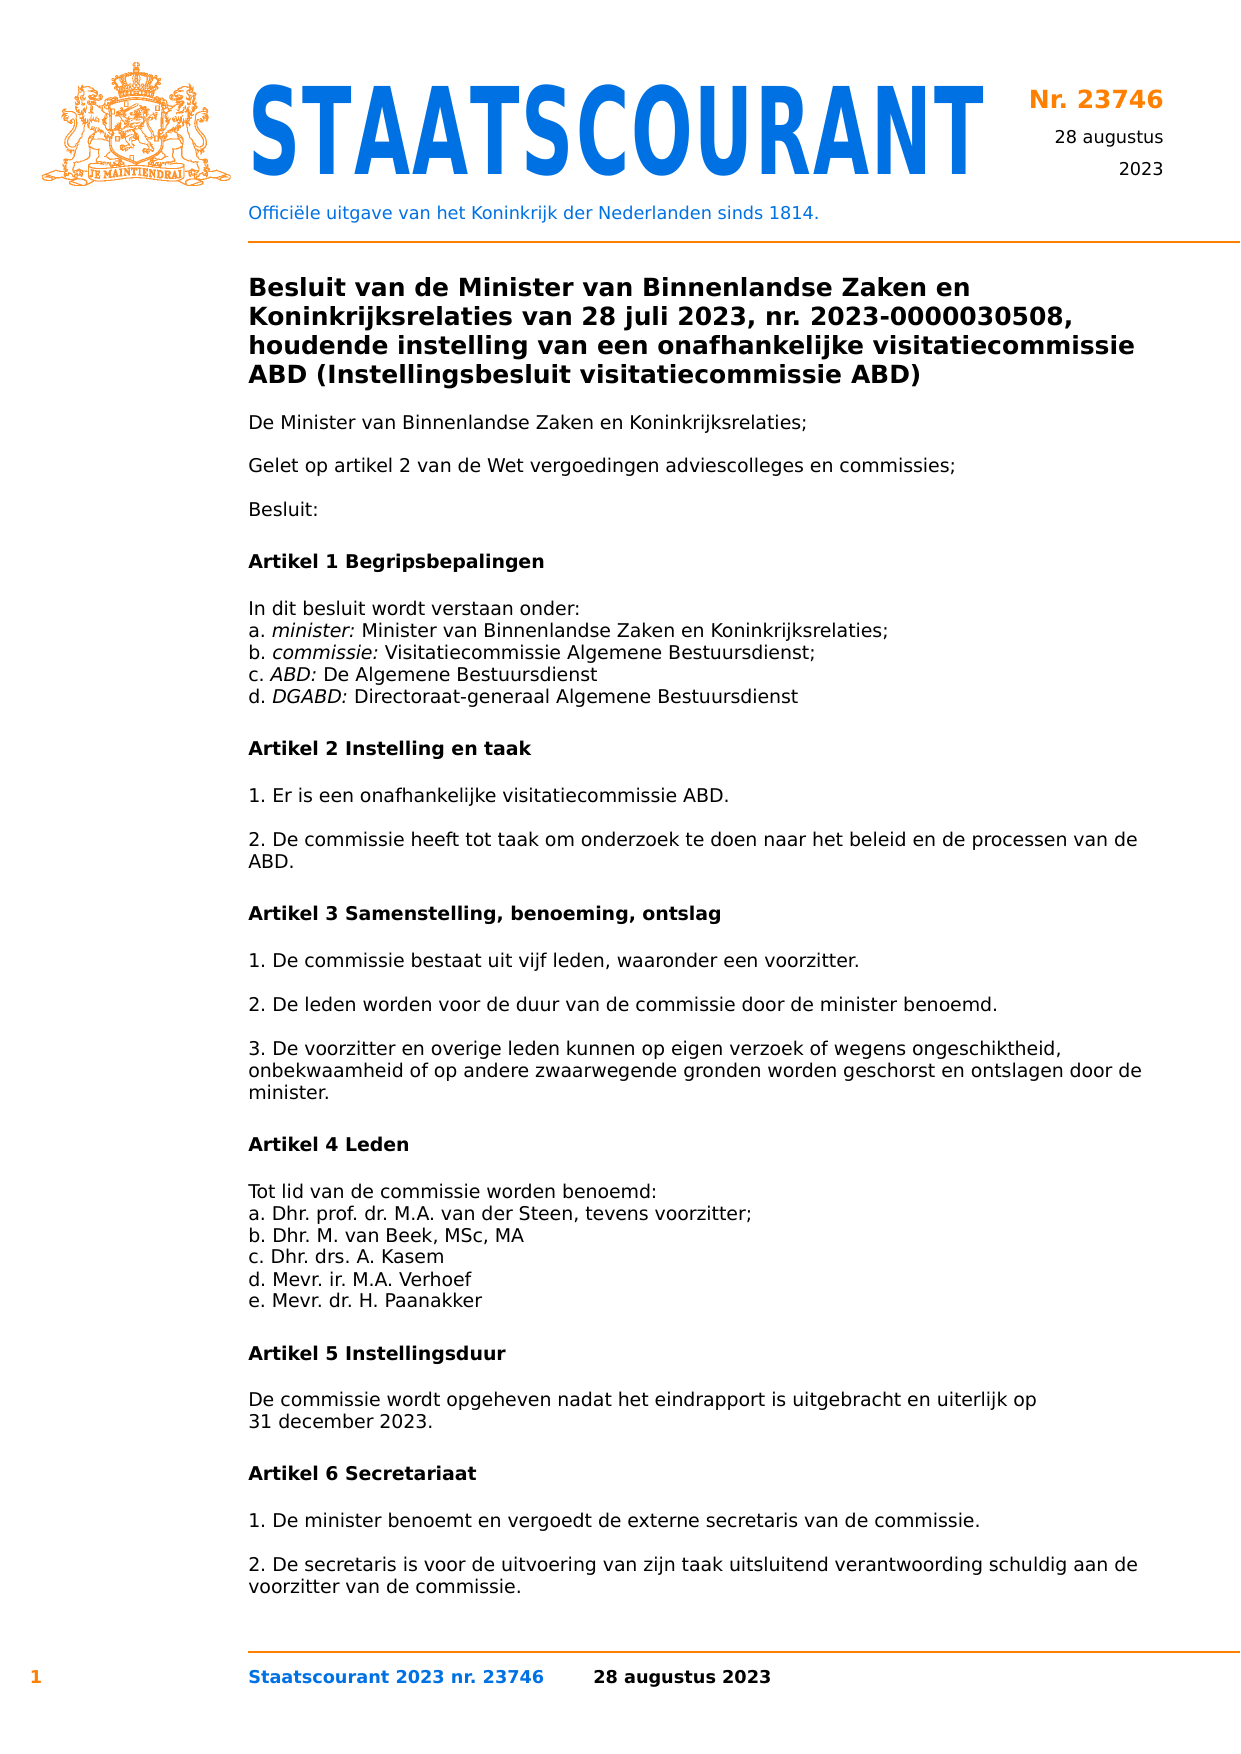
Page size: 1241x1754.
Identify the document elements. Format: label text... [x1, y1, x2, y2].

text c. ABD: De Algemene Bestuursdienst [248, 664, 1163, 686]
subtitle Artikel 5 Instellingsduur [248, 1342, 1163, 1364]
subtitle Artikel 1 Begripsbepalingen [248, 551, 1163, 573]
table_header Nr. 23746 [998, 62, 1240, 121]
table_cell Officiële uitgave van het Koninkrijk der Nederlanden sinds 1814. [248, 203, 1240, 241]
subtitle Besluit van de Minister van Binnenlandse Zaken en Koninkrijksrelaties van 28 juli 2023, nr. 2023-0000030508, houdende instelling van een onafhankelijke visitatiecommissie ABD (Instellingsbesluit visitatiecommissie ABD) [248, 273, 1163, 390]
text a. Dhr. prof. dr. M.A. van der Steen, tevens voorzitter; [248, 1202, 1163, 1224]
text 2. De leden worden voor de duur van de commissie door de minister benoemd. [248, 994, 1163, 1016]
text b. commissie: Visitatiecommissie Algemene Bestuursdienst; [248, 642, 1163, 664]
text b. Dhr. M. van Beek, MSc, MA [248, 1224, 1163, 1246]
text 1. De minister benoemt en vergoedt de externe secretaris van de commissie. [248, 1510, 1163, 1532]
text 1. De commissie bestaat uit vijf leden, waaronder een voorzitter. [248, 950, 1163, 972]
text a. minister: Minister van Binnenlandse Zaken en Koninkrijksrelaties; [248, 620, 1163, 642]
text 1. Er is een onafhankelijke visitatiecommissie ABD. [248, 785, 1163, 807]
subtitle Artikel 3 Samenstelling, benoeming, ontslag [248, 903, 1163, 925]
table_header STAATSCOURANT [248, 62, 998, 203]
text Gelet op artikel 2 van de Wet vergoedingen adviescolleges en commissies; [248, 455, 1163, 477]
text Besluit: [248, 499, 1163, 521]
text c. Dhr. drs. A. Kasem [248, 1246, 1163, 1268]
text 2. De secretaris is voor de uitvoering van zijn taak uitsluitend verantwoording schuldig aan de voorzitter van de commissie. [248, 1554, 1163, 1598]
subtitle Artikel 6 Secretariaat [248, 1463, 1163, 1485]
text e. Mevr. dr. H. Paanakker [248, 1290, 1163, 1312]
text d. Mevr. ir. M.A. Verhoef [248, 1268, 1163, 1290]
text 2. De commissie heeft tot taak om onderzoek te doen naar het beleid en de processen van de ABD. [248, 829, 1163, 873]
text De Minister van Binnenlandse Zaken en Koninkrijksrelaties; [248, 412, 1163, 433]
table_header [25, 62, 248, 241]
text De commissie wordt opgeheven nadat het eindrapport is uitgebracht en uiterlijk op 31 december 2023. [248, 1389, 1163, 1433]
text 3. De voorzitter en overige leden kunnen op eigen verzoek of wegens ongeschiktheid, onbekwaamheid of op andere zwaarwegende gronden worden geschorst en ontslagen door de minister. [248, 1038, 1163, 1103]
table_cell 28 augustus [998, 121, 1240, 153]
subtitle Artikel 4 Leden [248, 1133, 1163, 1156]
subtitle Artikel 2 Instelling en taak [248, 738, 1163, 760]
text d. DGABD: Directoraat-generaal Algemene Bestuursdienst [248, 686, 1163, 708]
text Tot lid van de commissie worden benoemd: [248, 1181, 1163, 1202]
table_cell 2023 [998, 153, 1240, 203]
text In dit besluit wordt verstaan onder: [248, 598, 1163, 620]
picture [41, 62, 231, 186]
